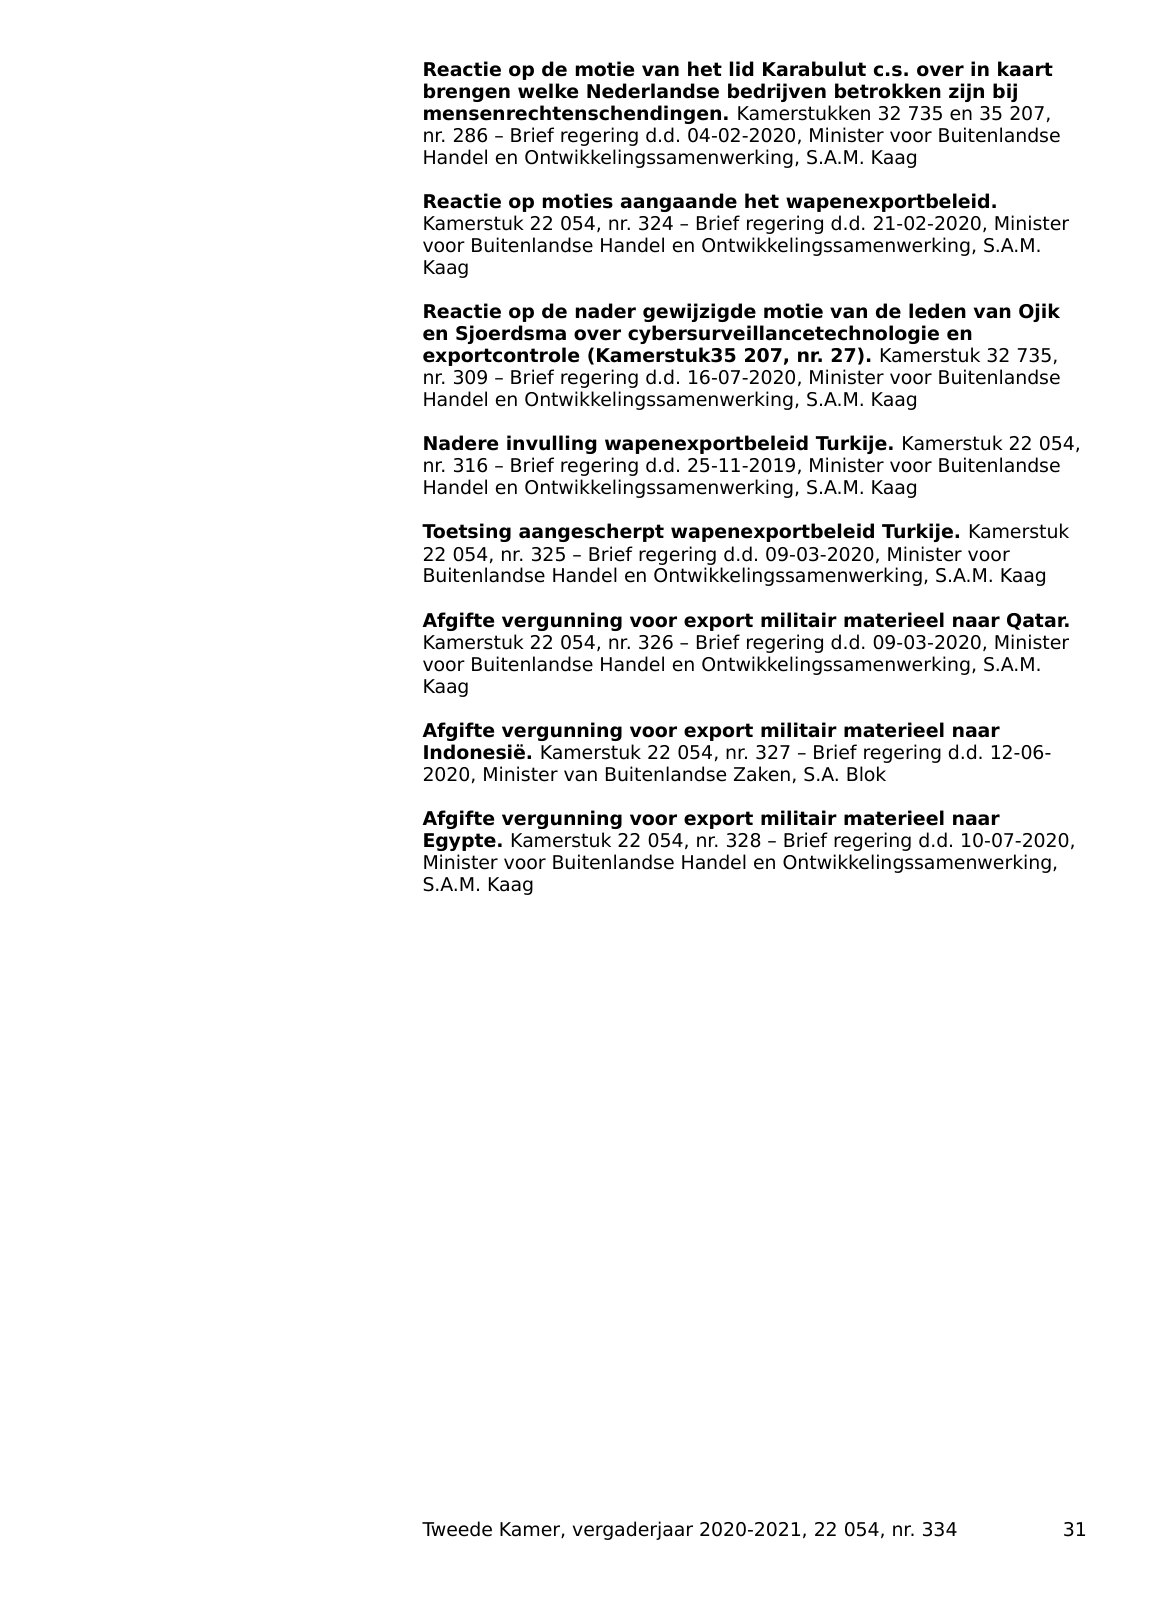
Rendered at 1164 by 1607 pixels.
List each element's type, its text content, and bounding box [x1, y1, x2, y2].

text Nadere invulling wapenexportbeleid Turkije. Kamerstuk 22 054, nr. 316 – Brief regering d.d. 25-11-2019, Minister voor Buitenlandse Handel en Ontwikkelingssamenwerking, S.A.M. Kaag [422, 433, 1087, 499]
text Afgifte vergunning voor export militair materieel naar Indonesië. Kamerstuk 22 054, nr. 327 – Brief regering d.d. 12-06-2020, Minister van Buitenlandse Zaken, S.A. Blok [422, 720, 1087, 786]
text Afgifte vergunning voor export militair materieel naar Qatar. Kamerstuk 22 054, nr. 326 – Brief regering d.d. 09-03-2020, Minister voor Buitenlandse Handel en Ontwikkelingssamenwerking, S.A.M. Kaag [422, 609, 1087, 697]
text Afgifte vergunning voor export militair materieel naar Egypte. Kamerstuk 22 054, nr. 328 – Brief regering d.d. 10-07-2020, Minister voor Buitenlandse Handel en Ontwikkelingssamenwerking, S.A.M. Kaag [422, 808, 1087, 896]
text Reactie op moties aangaande het wapenexportbeleid. Kamerstuk 22 054, nr. 324 – Brief regering d.d. 21-02-2020, Minister voor Buitenlandse Handel en Ontwikkelingssamenwerking, S.A.M. Kaag [422, 191, 1087, 279]
text Toetsing aangescherpt wapenexportbeleid Turkije. Kamerstuk 22 054, nr. 325 – Brief regering d.d. 09-03-2020, Minister voor Buitenlandse Handel en Ontwikkelingssamenwerking, S.A.M. Kaag [422, 521, 1087, 587]
text Reactie op de nader gewijzigde motie van de leden van Ojik en Sjoerdsma over cybersurveillancetechnologie en exportcontrole (Kamerstuk35 207, nr. 27). Kamerstuk 32 735, nr. 309 – Brief regering d.d. 16-07-2020, Minister voor Buitenlandse Handel en Ontwikkelingssamenwerking, S.A.M. Kaag [422, 301, 1087, 411]
text Reactie op de motie van het lid Karabulut c.s. over in kaart brengen welke Nederlandse bedrijven betrokken zijn bij mensenrechtenschendingen. Kamerstukken 32 735 en 35 207, nr. 286 – Brief regering d.d. 04-02-2020, Minister voor Buitenlandse Handel en Ontwikkelingssamenwerking, S.A.M. Kaag [422, 59, 1087, 169]
